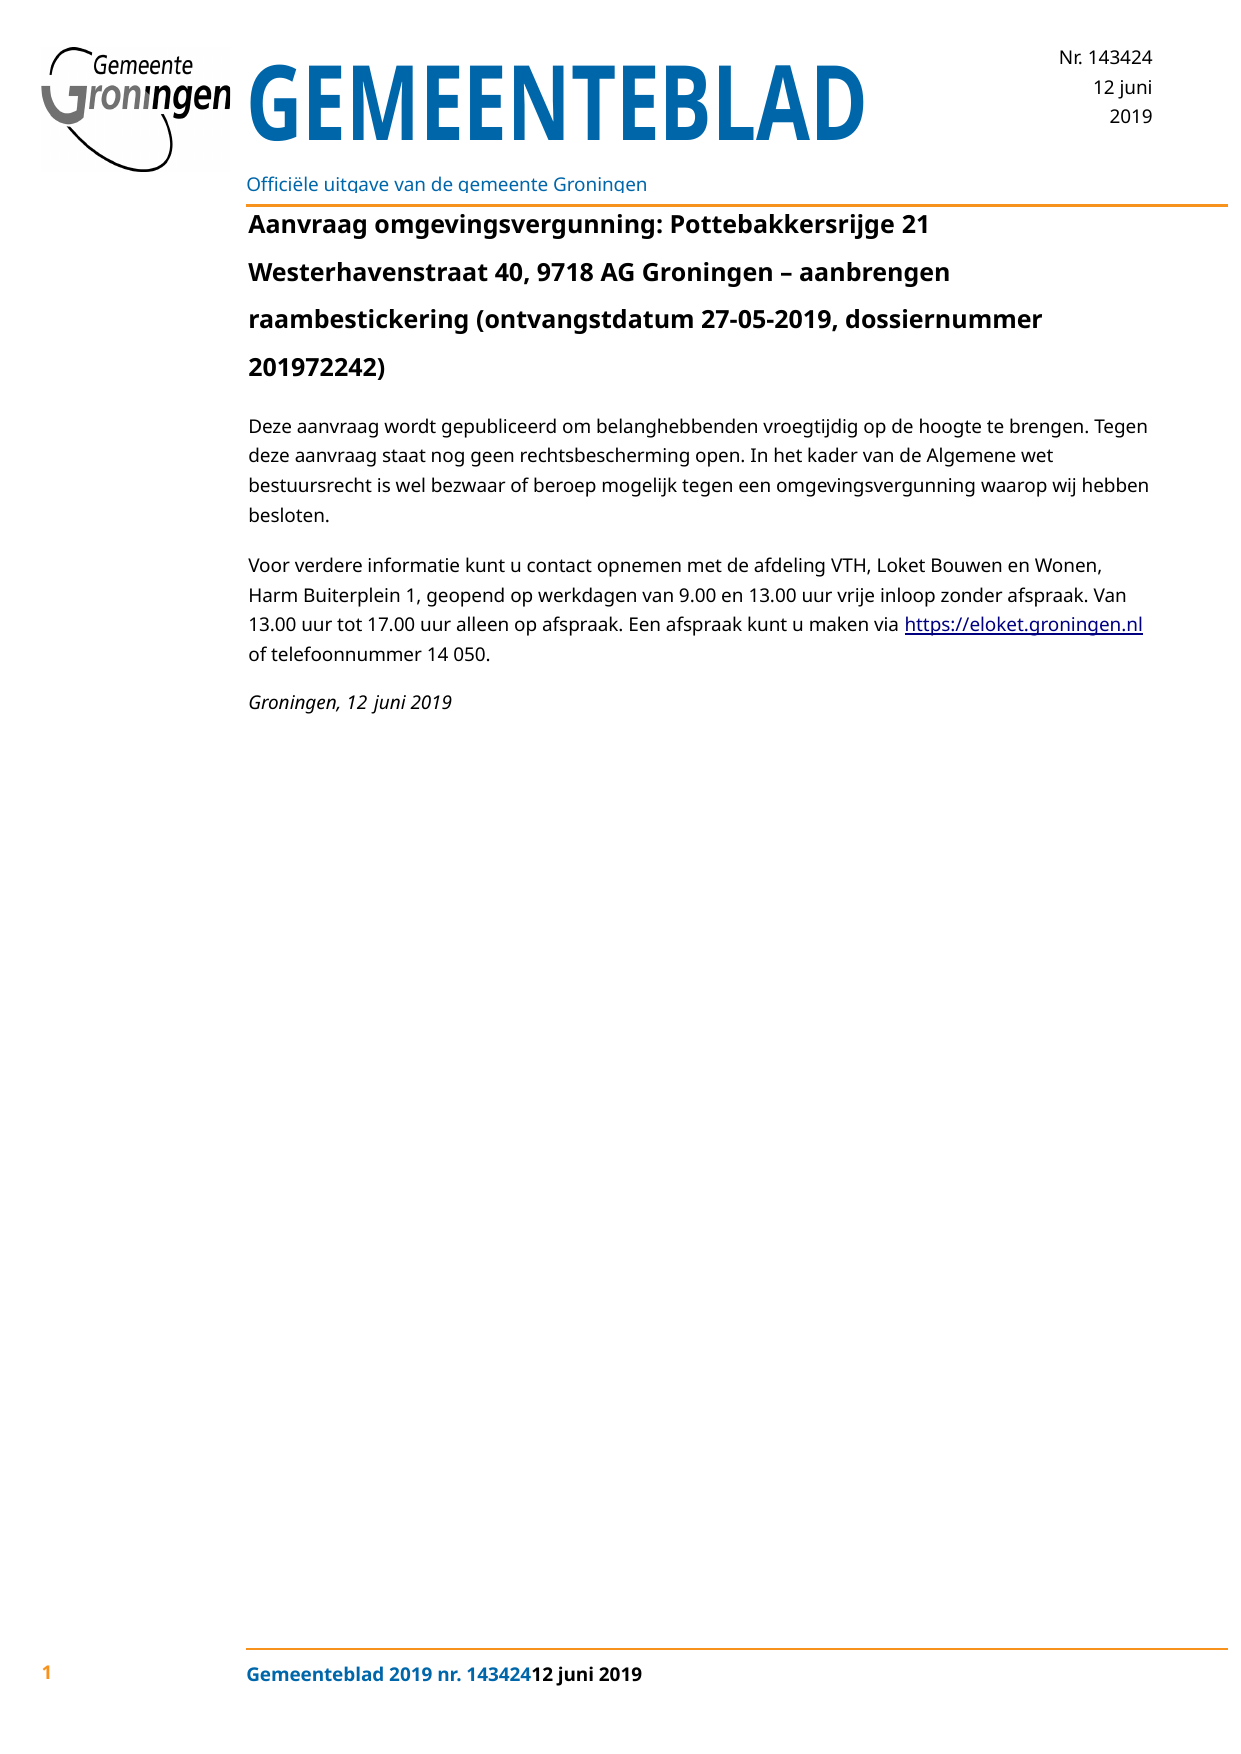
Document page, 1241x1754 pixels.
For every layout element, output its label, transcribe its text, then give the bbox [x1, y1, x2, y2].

text Groningen, 12 juni 2019 [248, 689, 1152, 714]
text Voor verdere informatie kunt u contact opnemen met de afdeling VTH, Loket Bouwen en Wonen, Harm Buiterplein 1, geopend op werkdagen van 9.00 en 13.00 uur vrije inloop zonder afspraak. Van 13.00 uur tot 17.00 uur alleen op afspraak. Een afspraak kunt u maken via https://eloket.groningen.nl of telefoonnummer 14 050. [248, 552, 1152, 667]
text Deze aanvraag wordt gepubliceerd om belanghebbenden vroegtijdig op de hoogte te brengen. Tegen deze aanvraag staat nog geen rechtsbescherming open. In het kader van de Algemene wet bestuursrecht is wel bezwaar of beroep mogelijk tegen een omgevingsvergunning waarop wij hebben besloten. [248, 413, 1152, 528]
text Aanvraag omgevingsvergunning: Pottebakkersrijge 21 Westerhavenstraat 40, 9718 AG Groningen – aanbrengen raambestickering (ontvangstdatum 27-05-2019, dossiernummer 201972242) [248, 207, 1152, 384]
picture [41, 47, 231, 172]
